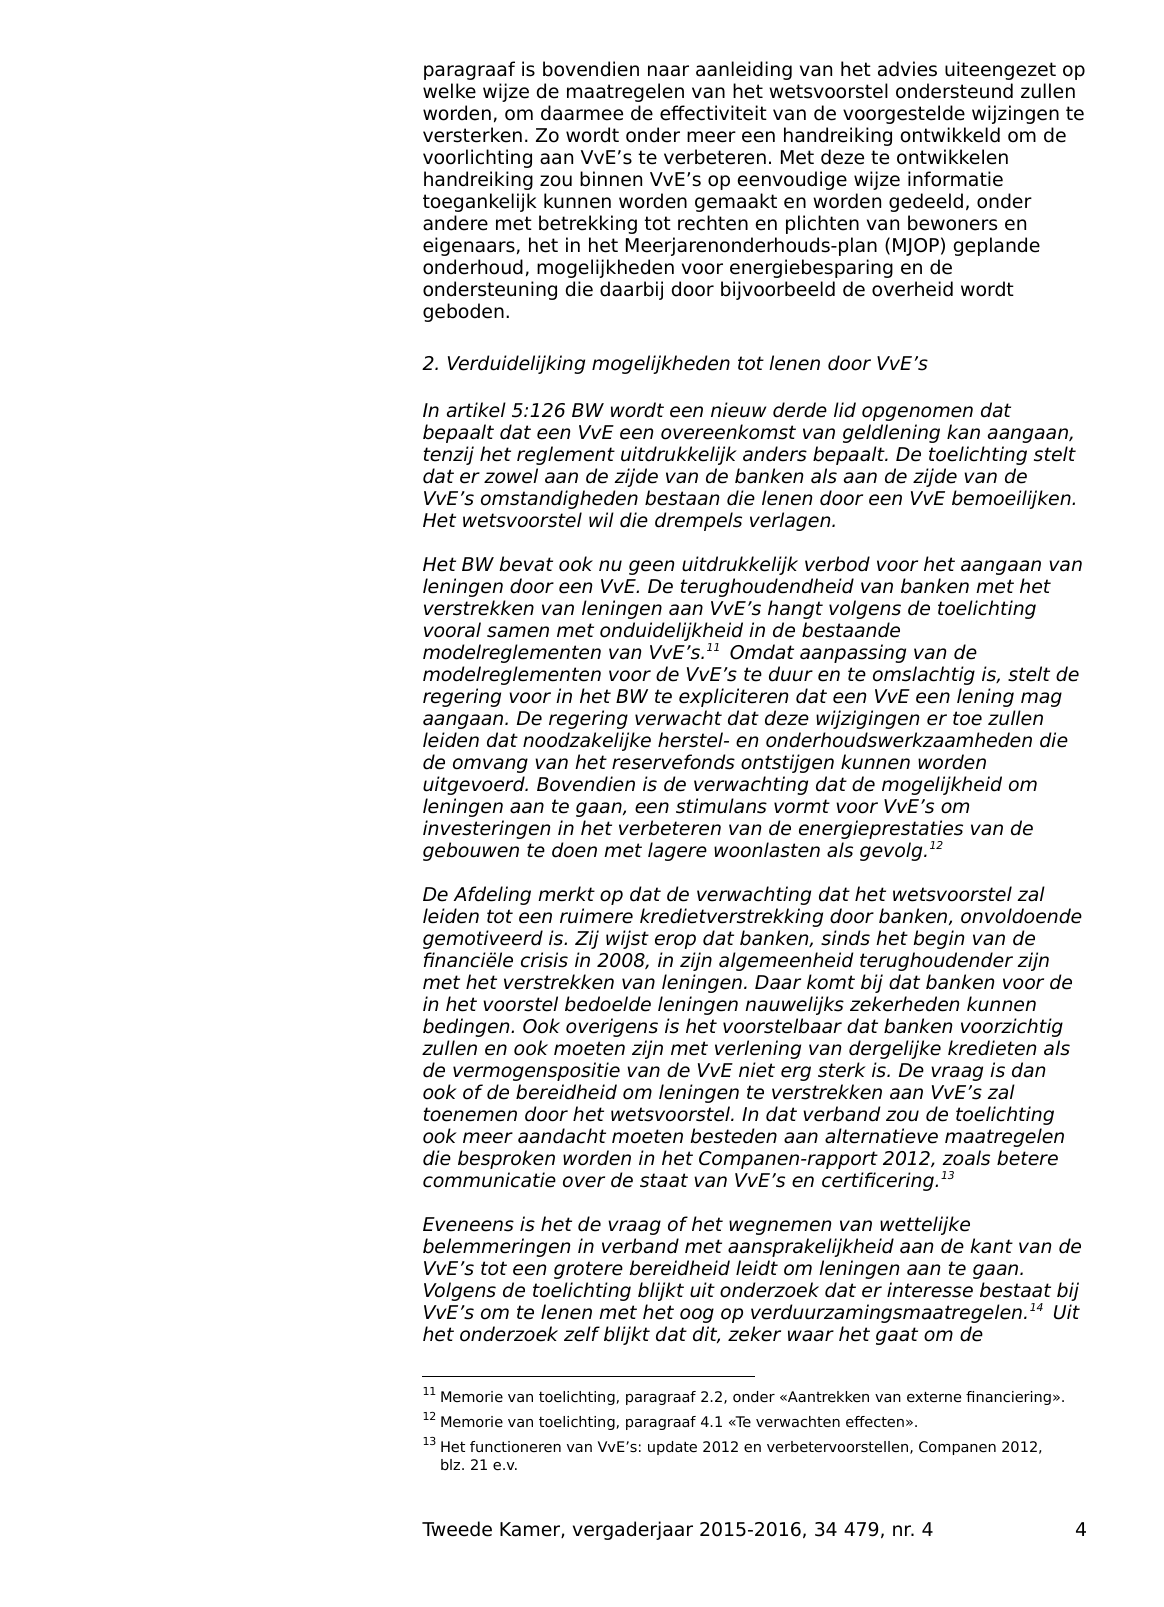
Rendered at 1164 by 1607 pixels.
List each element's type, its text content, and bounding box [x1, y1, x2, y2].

text Het functioneren van VvE’s: update 2012 en verbetervoorstellen, Companen 2012, blz. 21 e.v. [422, 1435, 1087, 1474]
text De Afdeling merkt op dat de verwachting dat het wetsvoorstel zal leiden tot een ruimere kredietverstrekking door banken, onvoldoende gemotiveerd is. Zij wijst erop dat banken, sinds het begin van de financiële crisis in 2008, in zijn algemeenheid terughoudender zijn met het verstrekken van leningen. Daar komt bij dat banken voor de in het voorstel bedoelde leningen nauwelijks zekerheden kunnen bedingen. Ook overigens is het voorstelbaar dat banken voorzichtig zullen en ook moeten zijn met verlening van dergelijke kredieten als de vermogenspositie van de VvE niet erg sterk is. De vraag is dan ook of de bereidheid om leningen te verstrekken aan VvE’s zal toenemen door het wetsvoorstel. In dat verband zou de toelichting ook meer aandacht moeten besteden aan alternatieve maatregelen die besproken worden in het Companen-rapport 2012, zoals betere communicatie over de staat van VvE’s en certificering. [422, 884, 1087, 1191]
text Memorie van toelichting, paragraaf 2.2, onder «Aantrekken van externe financiering». [422, 1385, 1087, 1407]
text Eveneens is het de vraag of het wegnemen van wettelijke belemmeringen in verband met aansprakelijkheid aan de kant van de VvE’s tot een grotere bereidheid leidt om leningen aan te gaan. Volgens de toelichting blijkt uit onderzoek dat er interesse bestaat bij VvE’s om te lenen met het oog op verduurzamingsmaatregelen. Uit het onderzoek zelf blijkt dat dit, zeker waar het gaat om de [422, 1214, 1087, 1346]
subtitle 2. Verduidelijking mogelijkheden tot lenen door VvE’s [422, 353, 1087, 375]
text paragraaf is bovendien naar aanleiding van het advies uiteengezet op welke wijze de maatregelen van het wetsvoorstel ondersteund zullen worden, om daarmee de effectiviteit van de voorgestelde wijzingen te versterken. Zo wordt onder meer een handreiking ontwikkeld om de voorlichting aan VvE’s te verbeteren. Met deze te ontwikkelen handreiking zou binnen VvE’s op eenvoudige wijze informatie toegankelijk kunnen worden gemaakt en worden gedeeld, onder andere met betrekking tot rechten en plichten van bewoners en eigenaars, het in het Meerjarenonderhouds-plan (MJOP) geplande onderhoud, mogelijkheden voor energiebesparing en de ondersteuning die daarbij door bijvoorbeeld de overheid wordt geboden. [422, 59, 1087, 323]
text Memorie van toelichting, paragraaf 4.1 «Te verwachten effecten». [422, 1410, 1087, 1432]
text Het BW bevat ook nu geen uitdrukkelijk verbod voor het aangaan van leningen door een VvE. De terughoudendheid van banken met het verstrekken van leningen aan VvE’s hangt volgens de toelichting vooral samen met onduidelijkheid in de bestaande modelreglementen van VvE’s. Omdat aanpassing van de modelreglementen voor de VvE’s te duur en te omslachtig is, stelt de regering voor in het BW te expliciteren dat een VvE een lening mag aangaan. De regering verwacht dat deze wijzigingen er toe zullen leiden dat noodzakelijke herstel- en onderhoudswerkzaamheden die de omvang van het reservefonds ontstijgen kunnen worden uitgevoerd. Bovendien is de verwachting dat de mogelijkheid om leningen aan te gaan, een stimulans vormt voor VvE’s om investeringen in het verbeteren van de energieprestaties van de gebouwen te doen met lagere woonlasten als gevolg. [422, 554, 1087, 862]
text In artikel 5:126 BW wordt een nieuw derde lid opgenomen dat bepaalt dat een VvE een overeenkomst van geldlening kan aangaan, tenzij het reglement uitdrukkelijk anders bepaalt. De toelichting stelt dat er zowel aan de zijde van de banken als aan de zijde van de VvE’s omstandigheden bestaan die lenen door een VvE bemoeilijken. Het wetsvoorstel wil die drempels verlagen. [422, 400, 1087, 532]
